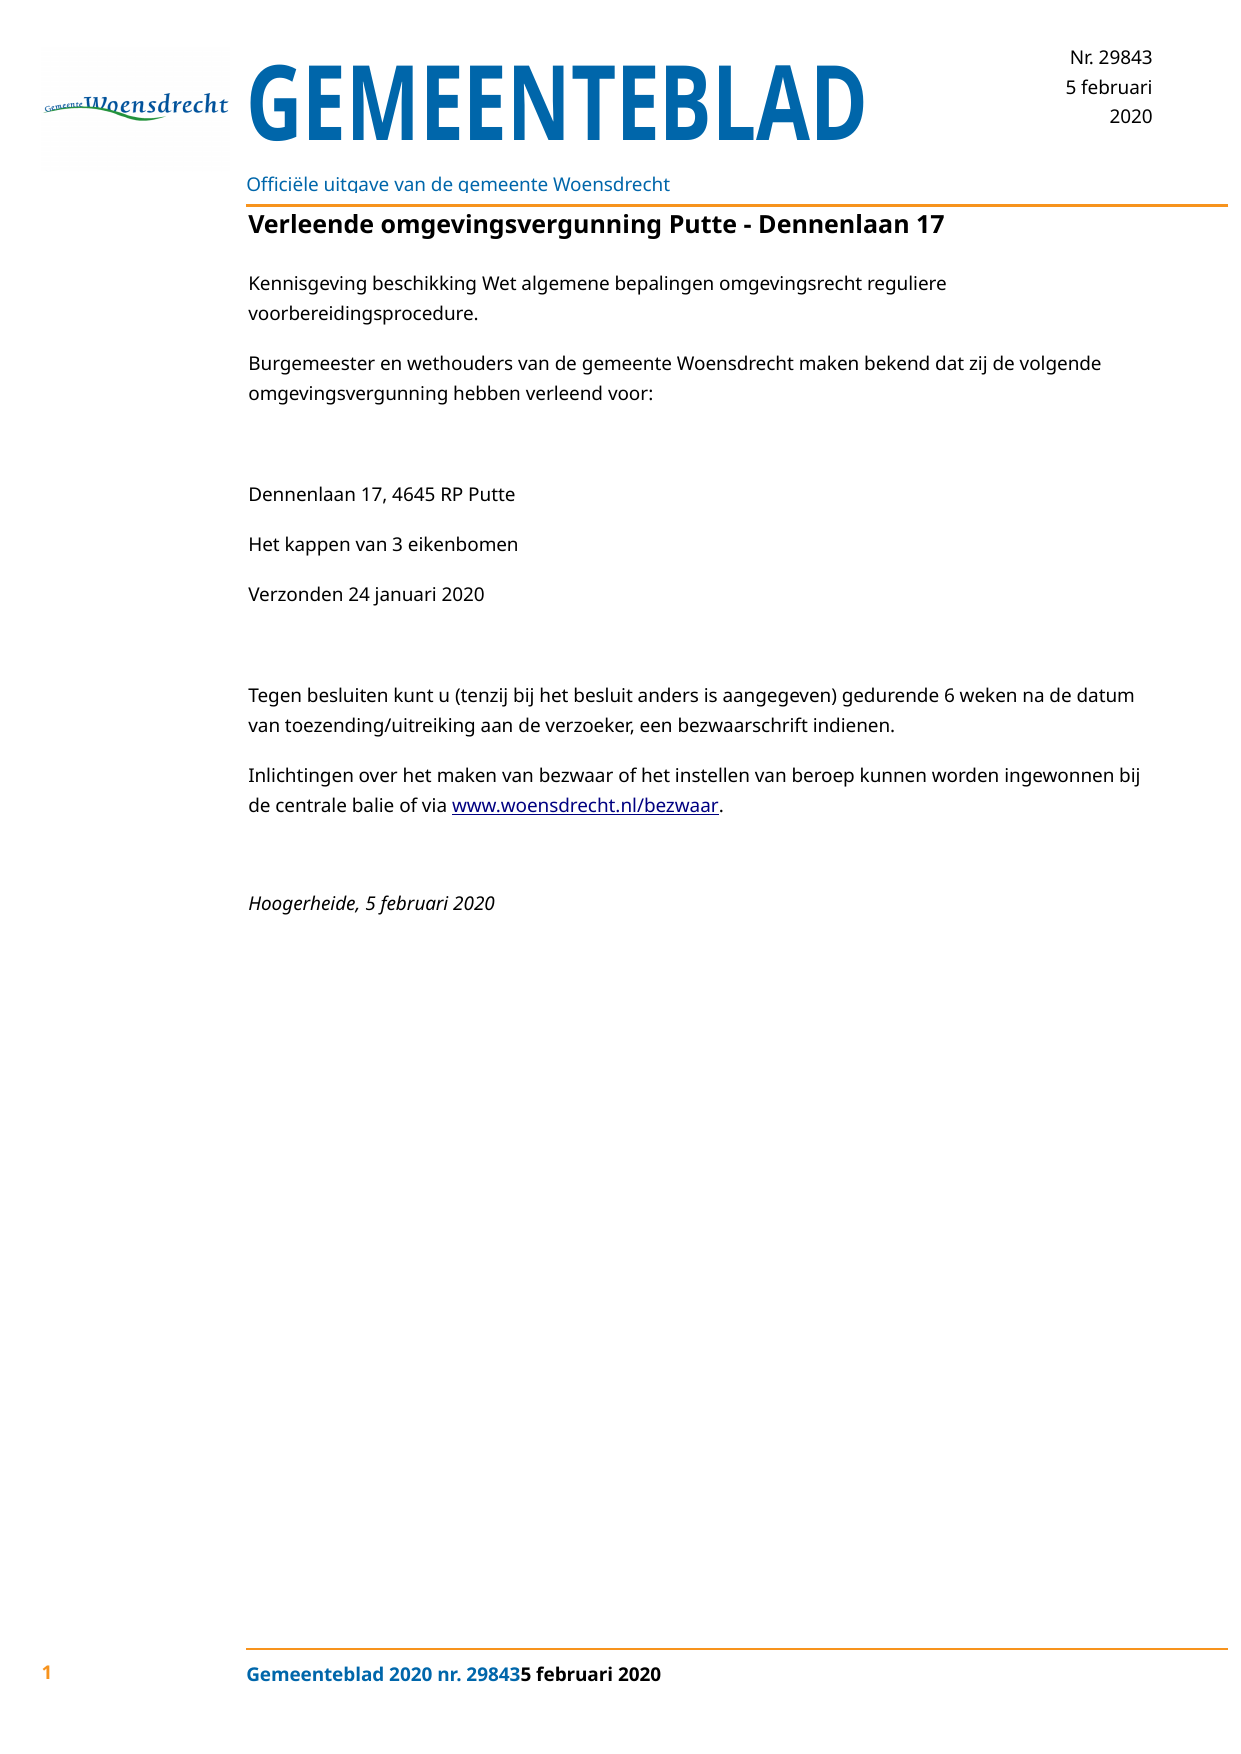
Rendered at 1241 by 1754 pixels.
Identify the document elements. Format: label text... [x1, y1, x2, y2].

text Hoogerheide, 5 februari 2020 [248, 890, 1152, 916]
text Het kappen van 3 eikenbomen [248, 531, 1152, 557]
text Tegen besluiten kunt u (tenzij bij het besluit anders is aangegeven) gedurende 6 weken na de datum van toezending/uitreiking aan de verzoeker, een bezwaarschrift indienen. [248, 682, 1152, 738]
text Inlichtingen over het maken van bezwaar of het instellen van beroep kunnen worden ingewonnen bij de centrale balie of via www.woensdrecht.nl/bezwaar. [248, 762, 1152, 818]
text Kennisgeving beschikking Wet algemene bepalingen omgevingsrecht reguliere voorbereidingsprocedure. [248, 270, 1152, 326]
picture [41, 47, 231, 172]
text Verleende omgevingsvergunning Putte - Dennenlaan 17 [248, 207, 1152, 241]
text Burgemeester en wethouders van de gemeente Woensdrecht maken bekend dat zij de volgende omgevingsvergunning hebben verleend voor: [248, 350, 1152, 406]
text Verzonden 24 januari 2020 [248, 582, 1152, 607]
text Dennenlaan 17, 4645 RP Putte [248, 481, 1152, 506]
